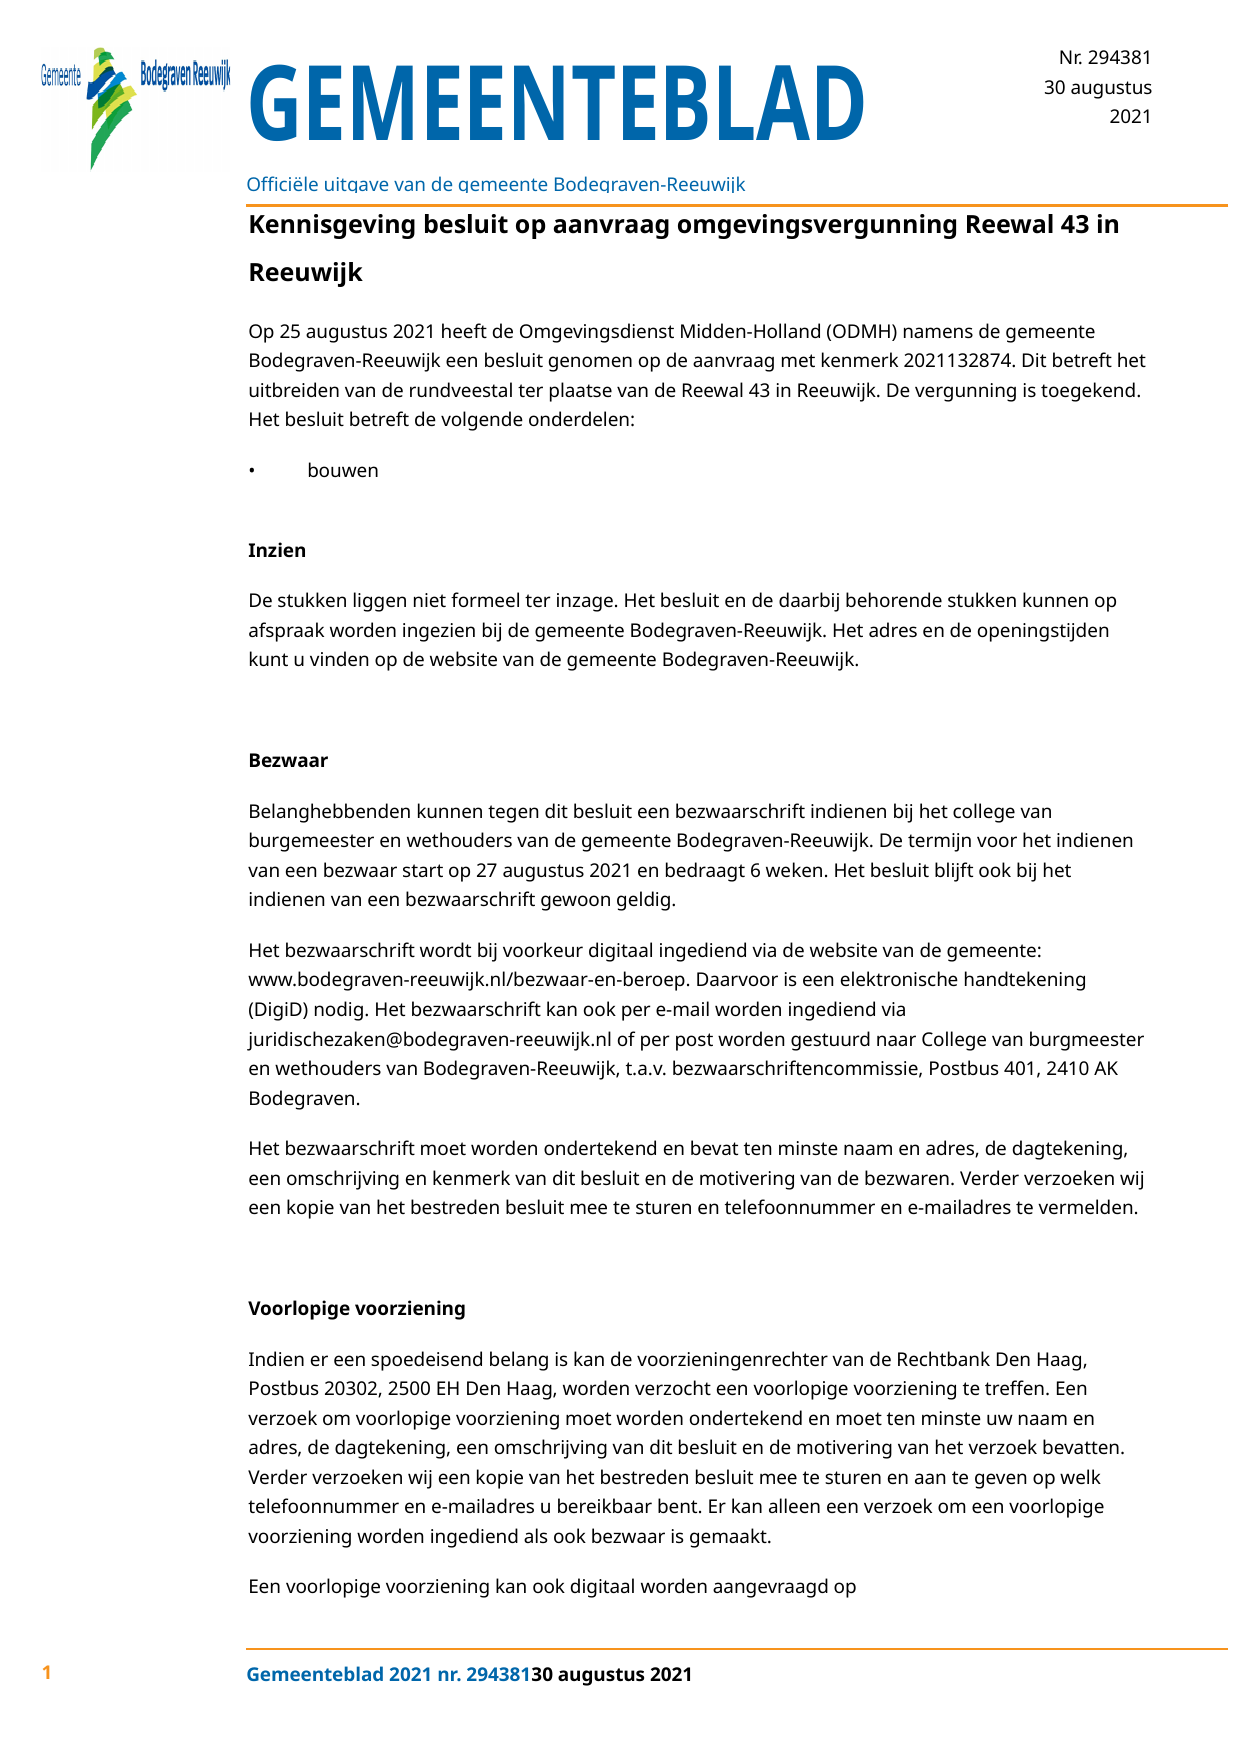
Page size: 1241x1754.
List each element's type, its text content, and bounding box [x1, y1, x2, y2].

text Voorlopige voorziening [248, 1295, 1152, 1321]
text Bezwaar [248, 747, 1152, 773]
text Belanghebbenden kunnen tegen dit besluit een bezwaarschrift indienen bij het college van burgemeester en wethouders van de gemeente Bodegraven-Reeuwijk. De termijn voor het indienen van een bezwaar start op 27 augustus 2021 en bedraagt 6 weken. Het besluit blijft ook bij het indienen van een bezwaarschrift gewoon geldig. [248, 798, 1152, 912]
text Op 25 augustus 2021 heeft de Omgevingsdienst Midden-Holland (ODMH) namens de gemeente Bodegraven-Reeuwijk een besluit genomen op de aanvraag met kenmerk 2021132874. Dit betreft het uitbreiden van de rundveestal ter plaatse van de Reewal 43 in Reeuwijk. De vergunning is toegekend. Het besluit betreft de volgende onderdelen: [248, 318, 1152, 432]
text Het bezwaarschrift moet worden ondertekend en bevat ten minste naam en adres, de dagtekening, een omschrijving en kenmerk van dit besluit en de motivering van de bezwaren. Verder verzoeken wij een kopie van het bestreden besluit mee te sturen en telefoonnummer en e-mailadres te vermelden. [248, 1135, 1152, 1220]
text Een voorlopige voorziening kan ook digitaal worden aangevraagd op [248, 1574, 1152, 1599]
text Indien er een spoedeisend belang is kan de voorzieningenrechter van de Rechtbank Den Haag, Postbus 20302, 2500 EH Den Haag, worden verzocht een voorlopige voorziening te treffen. Een verzoek om voorlopige voorziening moet worden ondertekend en moet ten minste uw naam en adres, de dagtekening, een omschrijving van dit besluit en de motivering van het verzoek bevatten. Verder verzoeken wij een kopie van het bestreden besluit mee te sturen en aan te geven op welk telefoonnummer en e-mailadres u bereikbaar bent. Er kan alleen een verzoek om een voorlopige voorziening worden ingediend als ook bezwaar is gemaakt. [248, 1346, 1152, 1549]
picture [41, 47, 231, 172]
list bouwen [248, 457, 1152, 483]
text Kennisgeving besluit op aanvraag omgevingsvergunning Reewal 43 in Reeuwijk [248, 207, 1152, 288]
text De stukken liggen niet formeel ter inzage. Het besluit en de daarbij behorende stukken kunnen op afspraak worden ingezien bij de gemeente Bodegraven-Reeuwijk. Het adres en de openingstijden kunt u vinden op de website van de gemeente Bodegraven-Reeuwijk. [248, 587, 1152, 672]
text Inzien [248, 537, 1152, 563]
text Het bezwaarschrift wordt bij voorkeur digitaal ingediend via de website van de gemeente: www.bodegraven-reeuwijk.nl/bezwaar-en-beroep. Daarvoor is een elektronische handtekening (DigiD) nodig. Het bezwaarschrift kan ook per e-mail worden ingediend via juridischezaken@bodegraven-reeuwijk.nl of per post worden gestuurd naar College van burgmeester en wethouders van Bodegraven-Reeuwijk, t.a.v. bezwaarschriftencommissie, Postbus 401, 2410 AK Bodegraven. [248, 937, 1152, 1111]
